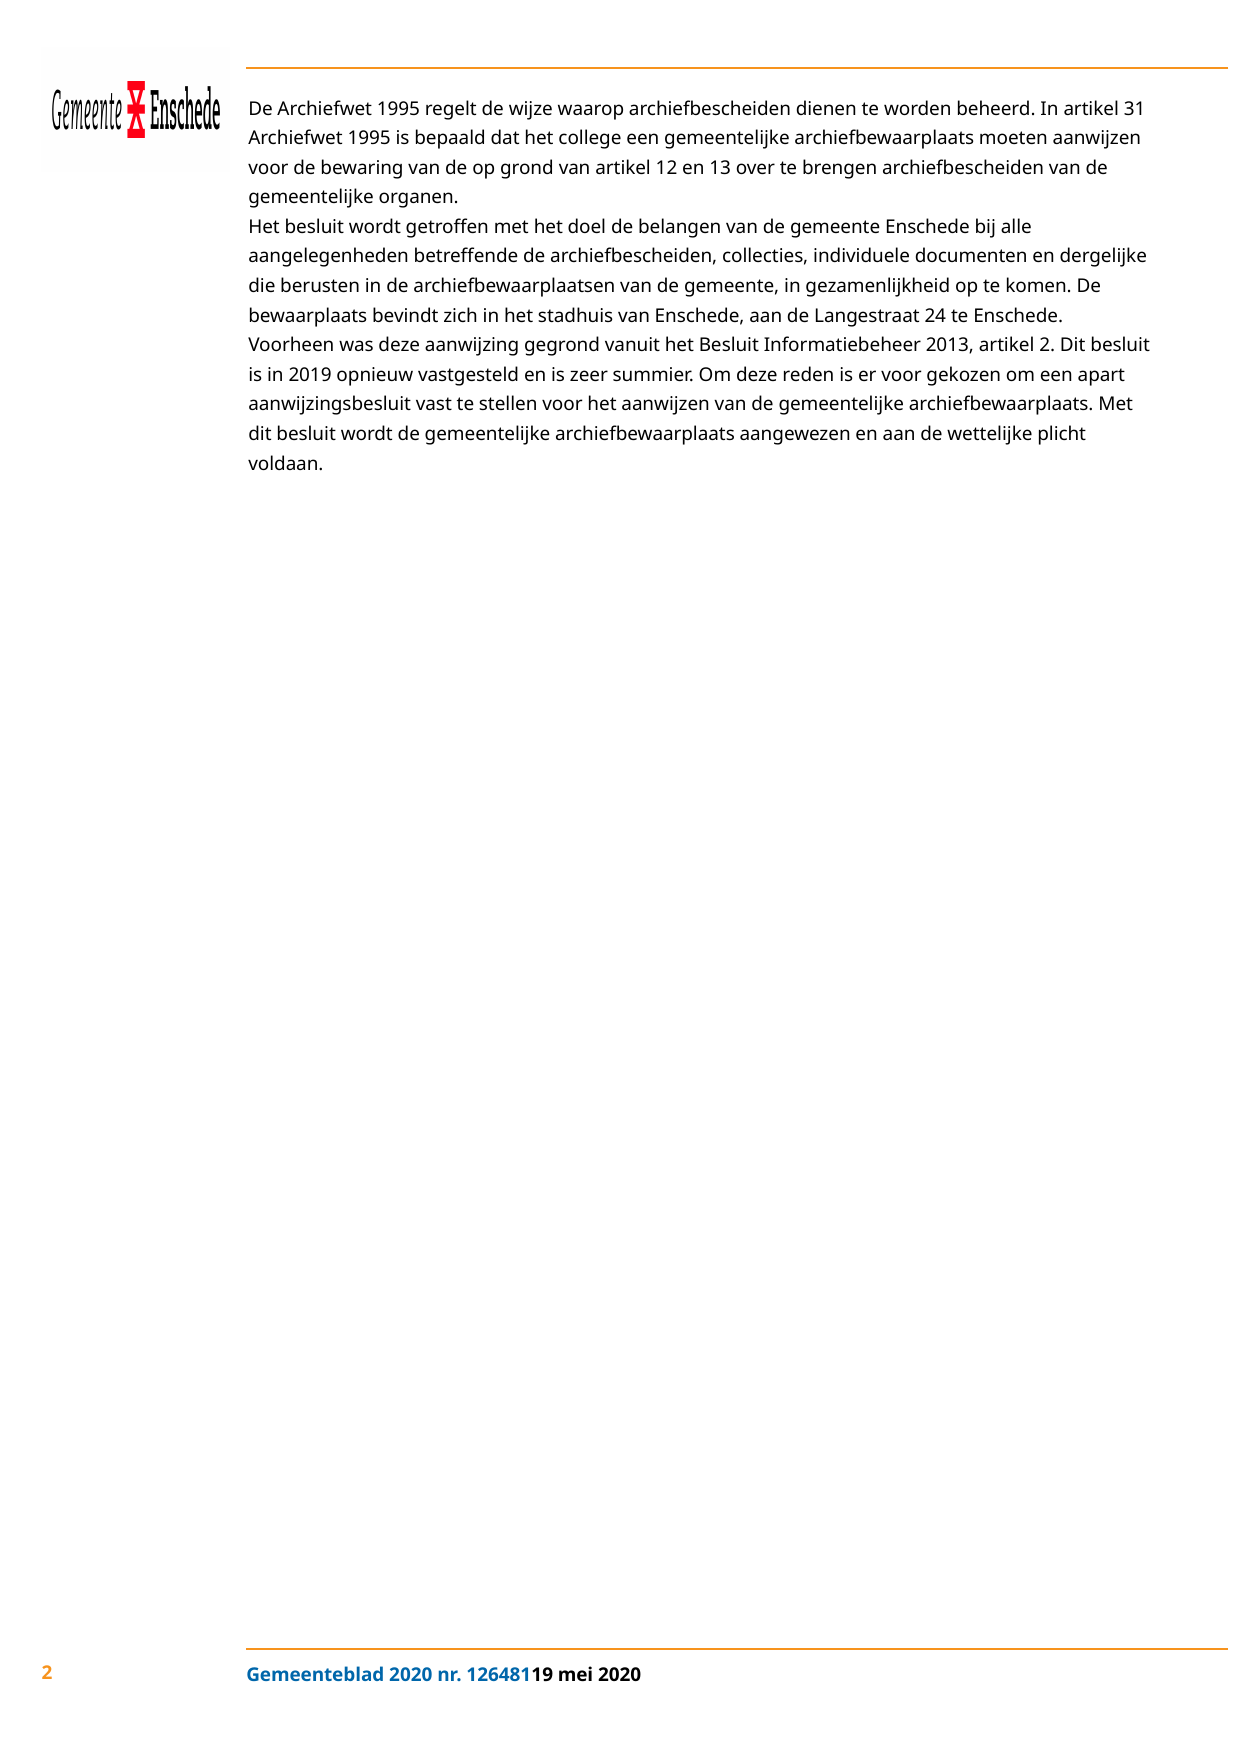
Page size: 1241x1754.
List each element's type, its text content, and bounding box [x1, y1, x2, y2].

picture [41, 47, 231, 172]
text Voorheen was deze aanwijzing gegrond vanuit het Besluit Informatiebeheer 2013, artikel 2. Dit besluit is in 2019 opnieuw vastgesteld en is zeer summier. Om deze reden is er voor gekozen om een apart aanwijzingsbesluit vast te stellen voor het aanwijzen van de gemeentelijke archiefbewaarplaats. Met dit besluit wordt de gemeentelijke archiefbewaarplaats aangewezen en aan de wettelijke plicht voldaan. [248, 331, 1152, 476]
text Het besluit wordt getroffen met het doel de belangen van de gemeente Enschede bij alle aangelegenheden betreffende de archiefbescheiden, collecties, individuele documenten en dergelijke die berusten in de archiefbewaarplaatsen van de gemeente, in gezamenlijkheid op te komen. De bewaarplaats bevindt zich in het stadhuis van Enschede, aan de Langestraat 24 te Enschede. [248, 213, 1152, 328]
text De Archiefwet 1995 regelt de wijze waarop archiefbescheiden dienen te worden beheerd. In artikel 31 Archiefwet 1995 is bepaald dat het college een gemeentelijke archiefbewaarplaats moeten aanwijzen voor de bewaring van de op grond van artikel 12 en 13 over te brengen archiefbescheiden van de gemeentelijke organen. [248, 95, 1152, 209]
